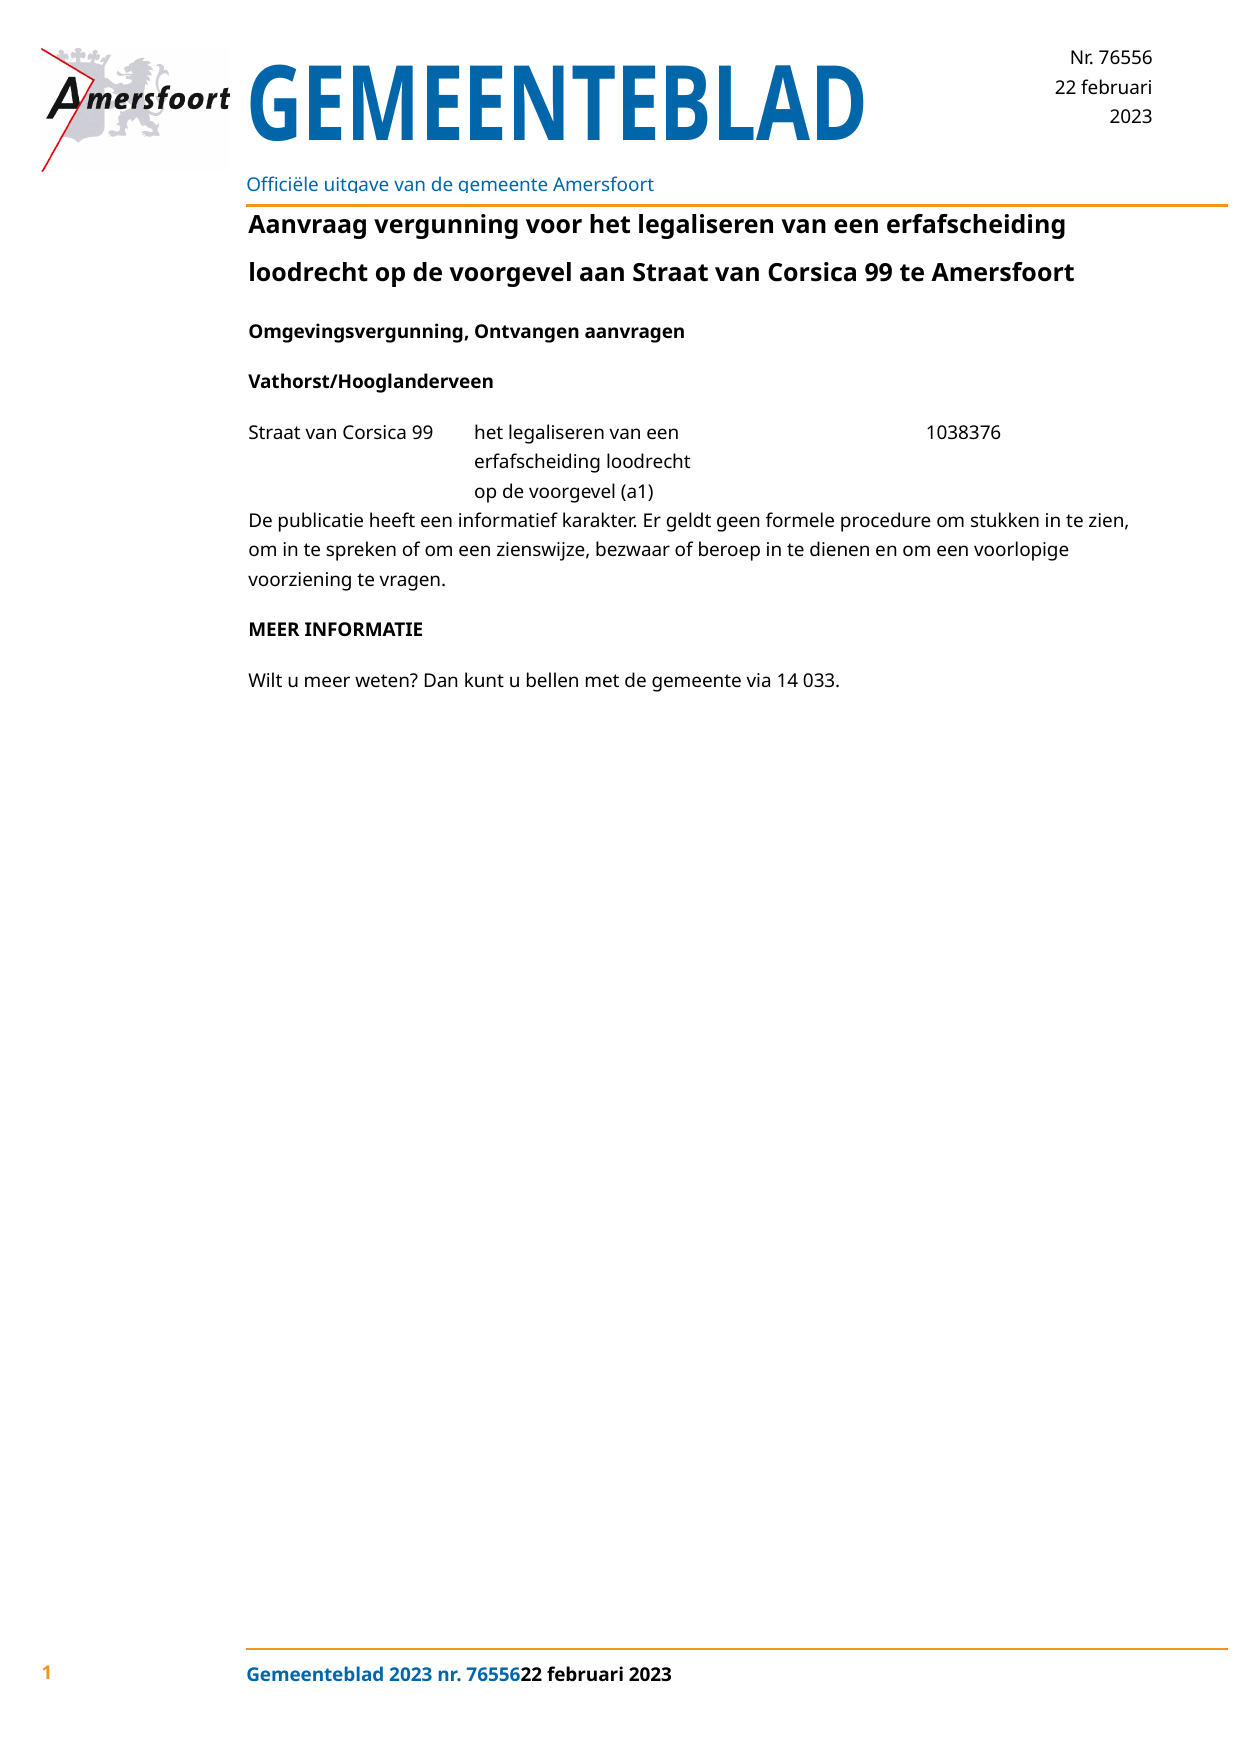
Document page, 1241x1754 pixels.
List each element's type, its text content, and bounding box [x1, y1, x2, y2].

table_header [700, 419, 926, 504]
text Vathorst/Hooglanderveen [248, 368, 1152, 394]
text Omgevingsvergunning, Ontvangen aanvragen [248, 318, 1152, 344]
text MEER INFORMATIE [248, 617, 1152, 642]
table_header Straat van Corsica 99 [248, 419, 474, 504]
table_header het legaliseren van een erfafscheiding loodrecht op de voorgevel (a1) [474, 419, 700, 504]
text De publicatie heeft een informatief karakter. Er geldt geen formele procedure om stukken in te zien, om in te spreken of om een zienswijze, bezwaar of beroep in te dienen en om een voorlopige voorziening te vragen. [248, 507, 1152, 592]
picture [41, 47, 231, 172]
text Aanvraag vergunning voor het legaliseren van een erfafscheiding loodrecht op de voorgevel aan Straat van Corsica 99 te Amersfoort [248, 207, 1152, 288]
table_header 1038376 [926, 419, 1152, 504]
text Wilt u meer weten? Dan kunt u bellen met de gemeente via 14 033. [248, 667, 1152, 693]
